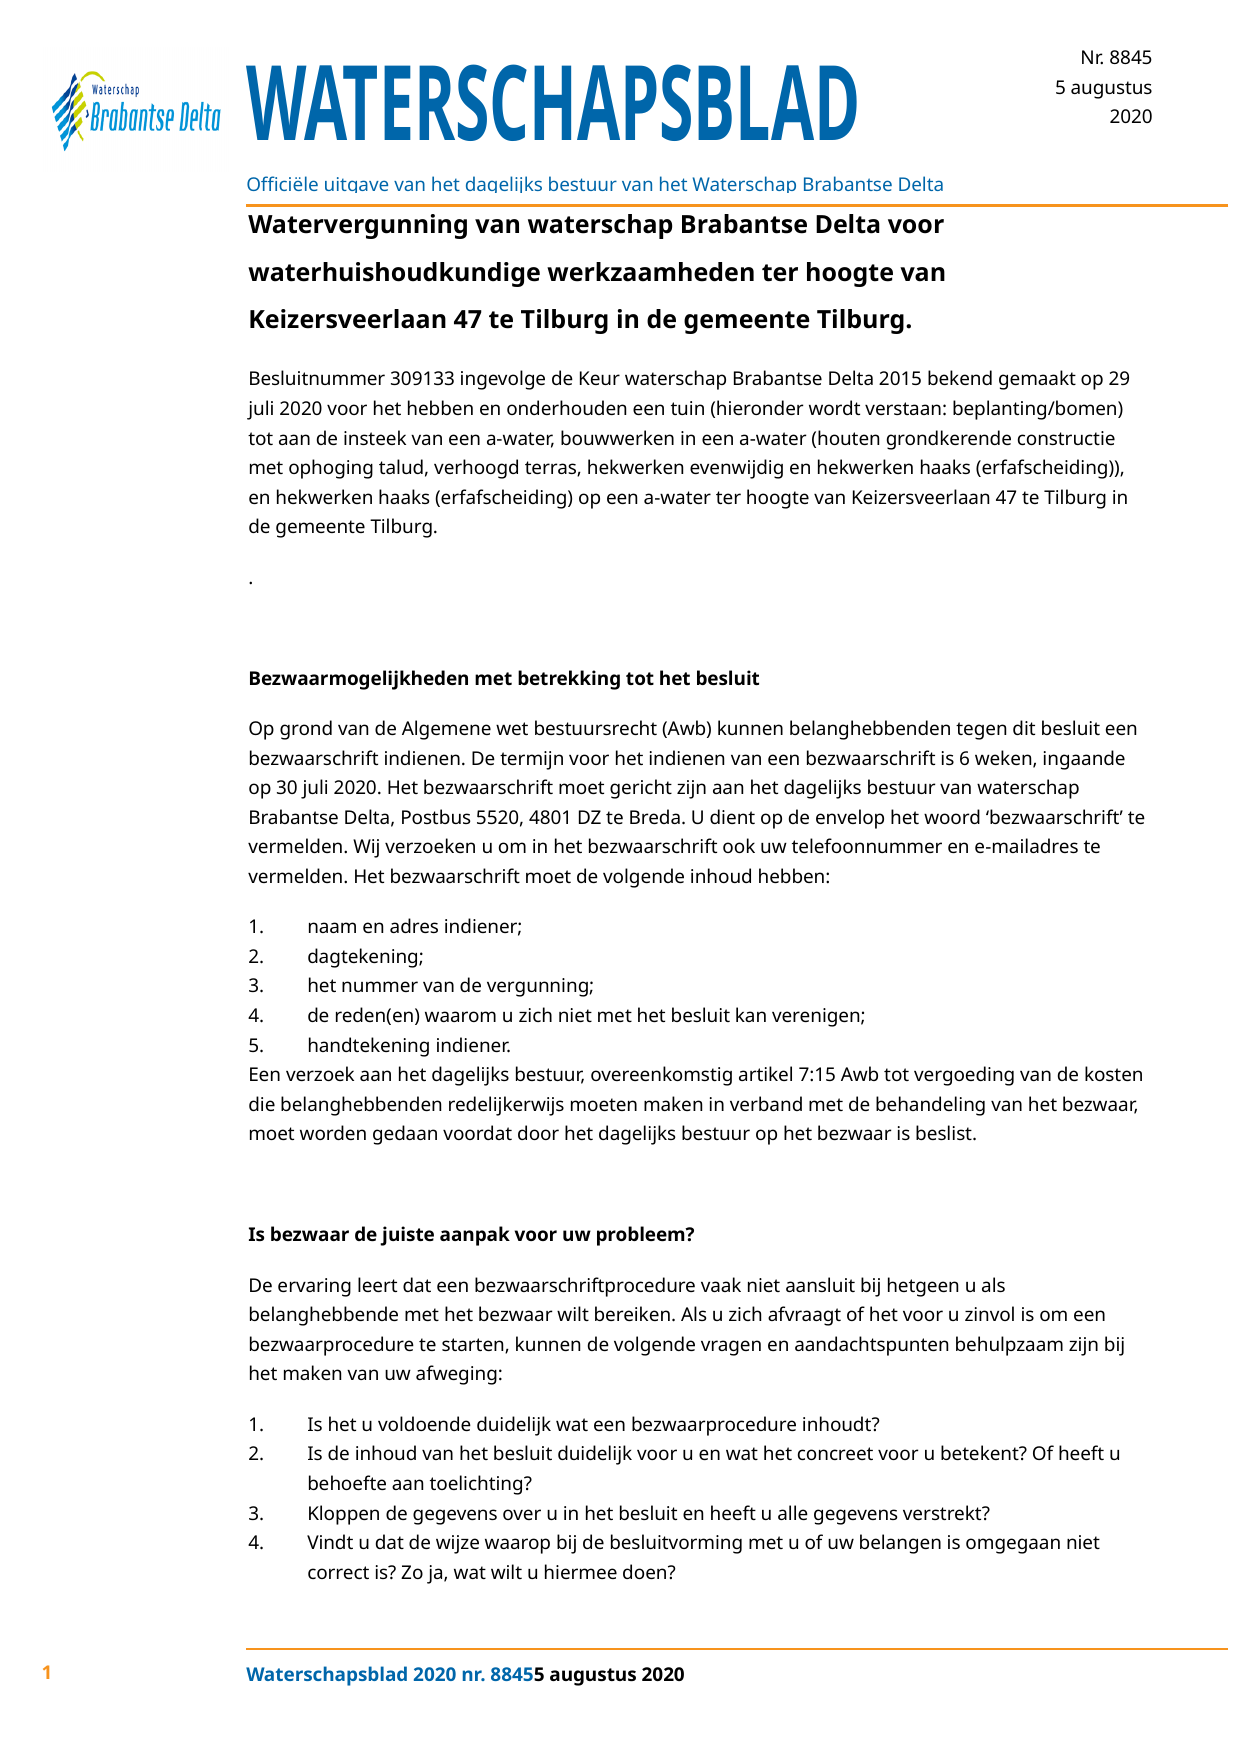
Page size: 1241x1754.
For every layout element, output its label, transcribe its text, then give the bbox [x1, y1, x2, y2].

text Watervergunning van waterschap Brabantse Delta voor waterhuishoudkundige werkzaamheden ter hoogte van Keizersveerlaan 47 te Tilburg in de gemeente Tilburg. [248, 207, 1152, 336]
list Kloppen de gegevens over u in het besluit en heeft u alle gegevens verstrekt? [248, 1500, 1152, 1525]
list Is de inhoud van het besluit duidelijk voor u en wat het concreet voor u betekent? Of heeft u behoefte aan toelichting? [248, 1441, 1152, 1496]
text De ervaring leert dat een bezwaarschriftprocedure vaak niet aansluit bij hetgeen u als belanghebbende met het bezwaar wilt bereiken. Als u zich afvraagt of het voor u zinvol is om een bezwaarprocedure te starten, kunnen de volgende vragen en aandachtspunten behulpzaam zijn bij het maken van uw afweging: [248, 1272, 1152, 1386]
list naam en adres indiener; [248, 913, 1152, 939]
list het nummer van de vergunning; [248, 973, 1152, 998]
picture [41, 47, 231, 172]
text Bezwaarmogelijkheden met betrekking tot het besluit [248, 665, 1152, 690]
list Is het u voldoende duidelijk wat een bezwaarprocedure inhoudt? [248, 1411, 1152, 1437]
text Op grond van de Algemene wet bestuursrecht (Awb) kunnen belanghebbenden tegen dit besluit een bezwaarschrift indienen. De termijn voor het indienen van een bezwaarschrift is 6 weken, ingaande op 30 juli 2020. Het bezwaarschrift moet gericht zijn aan het dagelijks bestuur van waterschap Brabantse Delta, Postbus 5520, 4801 DZ te Breda. U dient op de envelop het woord ‘bezwaarschrift’ te vermelden. Wij verzoeken u om in het bezwaarschrift ook uw telefoonnummer en e‑mailadres te vermelden. Het bezwaarschrift moet de volgende inhoud hebben: [248, 715, 1152, 889]
text Een verzoek aan het dagelijks bestuur, overeenkomstig artikel 7:15 Awb tot vergoeding van de kosten die belanghebbenden redelijkerwijs moeten maken in verband met de behandeling van het bezwaar, moet worden gedaan voordat door het dagelijks bestuur op het bezwaar is beslist. [248, 1061, 1152, 1146]
list dagtekening; [248, 943, 1152, 969]
list Vindt u dat de wijze waarop bij de besluitvorming met u of uw belangen is omgegaan niet correct is? Zo ja, wat wilt u hiermee doen? [248, 1529, 1152, 1584]
list de reden(en) waarom u zich niet met het besluit kan verenigen; [248, 1002, 1152, 1028]
text Is bezwaar de juiste aanpak voor uw probleem? [248, 1221, 1152, 1247]
text . [248, 564, 1152, 589]
list handtekening indiener. [248, 1032, 1152, 1057]
text Besluitnummer 309133 ingevolge de Keur waterschap Brabantse Delta 2015 bekend gemaakt op 29 juli 2020 voor het hebben en onderhouden een tuin (hieronder wordt verstaan: beplanting/bomen) tot aan de insteek van een a-water, bouwwerken in een a-water (houten grondkerende constructie met ophoging talud, verhoogd terras, hekwerken evenwijdig en hekwerken haaks (erfafscheiding)), en hekwerken haaks (erfafscheiding) op een a-water ter hoogte van Keizersveerlaan 47 te Tilburg in de gemeente Tilburg. [248, 366, 1152, 539]
